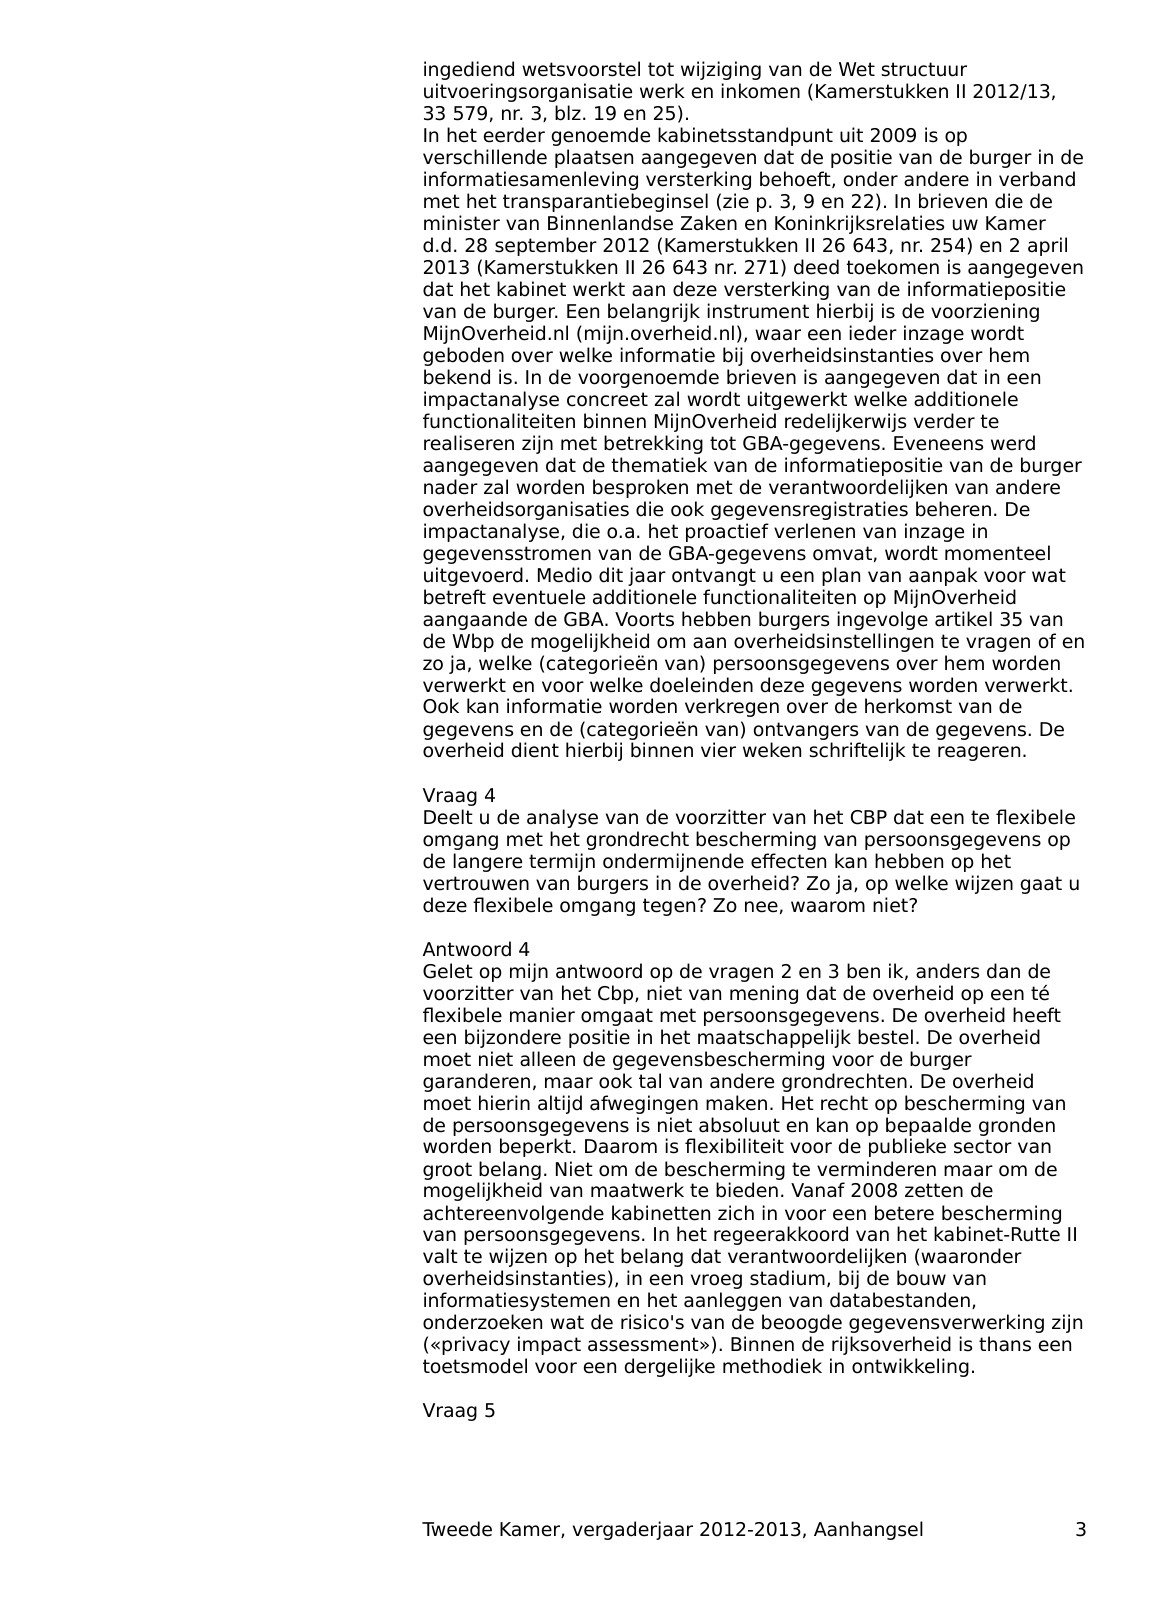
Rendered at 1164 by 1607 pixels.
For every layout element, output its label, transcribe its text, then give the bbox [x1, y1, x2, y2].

text Vraag 5 [422, 1400, 1087, 1422]
text Gelet op mijn antwoord op de vragen 2 en 3 ben ik, anders dan de voorzitter van het Cbp, niet van mening dat de overheid op een té flexibele manier omgaat met persoonsgegevens. De overheid heeft een bijzondere positie in het maatschappelijk bestel. De overheid moet niet alleen de gegevensbescherming voor de burger garanderen, maar ook tal van andere grondrechten. De overheid moet hierin altijd afwegingen maken. Het recht op bescherming van de persoonsgegevens is niet absoluut en kan op bepaalde gronden worden beperkt. Daarom is flexibiliteit voor de publieke sector van groot belang. Niet om de bescherming te verminderen maar om de mogelijkheid van maatwerk te bieden. Vanaf 2008 zetten de achtereenvolgende kabinetten zich in voor een betere bescherming van persoonsgegevens. In het regeerakkoord van het kabinet-Rutte II valt te wijzen op het belang dat verantwoordelijken (waaronder overheidsinstanties), in een vroeg stadium, bij de bouw van informatiesystemen en het aanleggen van databestanden, onderzoeken wat de risico's van de beoogde gegevensverwerking zijn («privacy impact assessment»). Binnen de rijksoverheid is thans een toetsmodel voor een dergelijke methodiek in ontwikkeling. [422, 961, 1087, 1378]
text ingediend wetsvoorstel tot wijziging van de Wet structuur uitvoeringsorganisatie werk en inkomen (Kamerstukken II 2012/13, 33 579, nr. 3, blz. 19 en 25). [422, 59, 1087, 125]
text Antwoord 4 [422, 939, 1087, 961]
text In het eerder genoemde kabinetsstandpunt uit 2009 is op verschillende plaatsen aangegeven dat de positie van de burger in de informatiesamenleving versterking behoeft, onder andere in verband met het transparantiebeginsel (zie p. 3, 9 en 22). In brieven die de minister van Binnenlandse Zaken en Koninkrijksrelaties uw Kamer d.d. 28 september 2012 (Kamerstukken II 26 643, nr. 254) en 2 april 2013 (Kamerstukken II 26 643 nr. 271) deed toekomen is aangegeven dat het kabinet werkt aan deze versterking van de informatiepositie van de burger. Een belangrijk instrument hierbij is de voorziening MijnOverheid.nl (mijn.overheid.nl), waar een ieder inzage wordt geboden over welke informatie bij overheidsinstanties over hem bekend is. In de voorgenoemde brieven is aangegeven dat in een impactanalyse concreet zal wordt uitgewerkt welke additionele functionaliteiten binnen MijnOverheid redelijkerwijs verder te realiseren zijn met betrekking tot GBA-gegevens. Eveneens werd aangegeven dat de thematiek van de informatiepositie van de burger nader zal worden besproken met de verantwoordelijken van andere overheidsorganisaties die ook gegevensregistraties beheren. De impactanalyse, die o.a. het proactief verlenen van inzage in gegevensstromen van de GBA-gegevens omvat, wordt momenteel uitgevoerd. Medio dit jaar ontvangt u een plan van aanpak voor wat betreft eventuele additionele functionaliteiten op MijnOverheid aangaande de GBA. Voorts hebben burgers ingevolge artikel 35 van de Wbp de mogelijkheid om aan overheidsinstellingen te vragen of en zo ja, welke (categorieën van) persoonsgegevens over hem worden verwerkt en voor welke doeleinden deze gegevens worden verwerkt. Ook kan informatie worden verkregen over de herkomst van de gegevens en de (categorieën van) ontvangers van de gegevens. De overheid dient hierbij binnen vier weken schriftelijk te reageren. [422, 125, 1087, 762]
text Deelt u de analyse van de voorzitter van het CBP dat een te flexibele omgang met het grondrecht bescherming van persoonsgegevens op de langere termijn ondermijnende effecten kan hebben op het vertrouwen van burgers in de overheid? Zo ja, op welke wijzen gaat u deze flexibele omgang tegen? Zo nee, waarom niet? [422, 807, 1087, 916]
text Vraag 4 [422, 784, 1087, 807]
